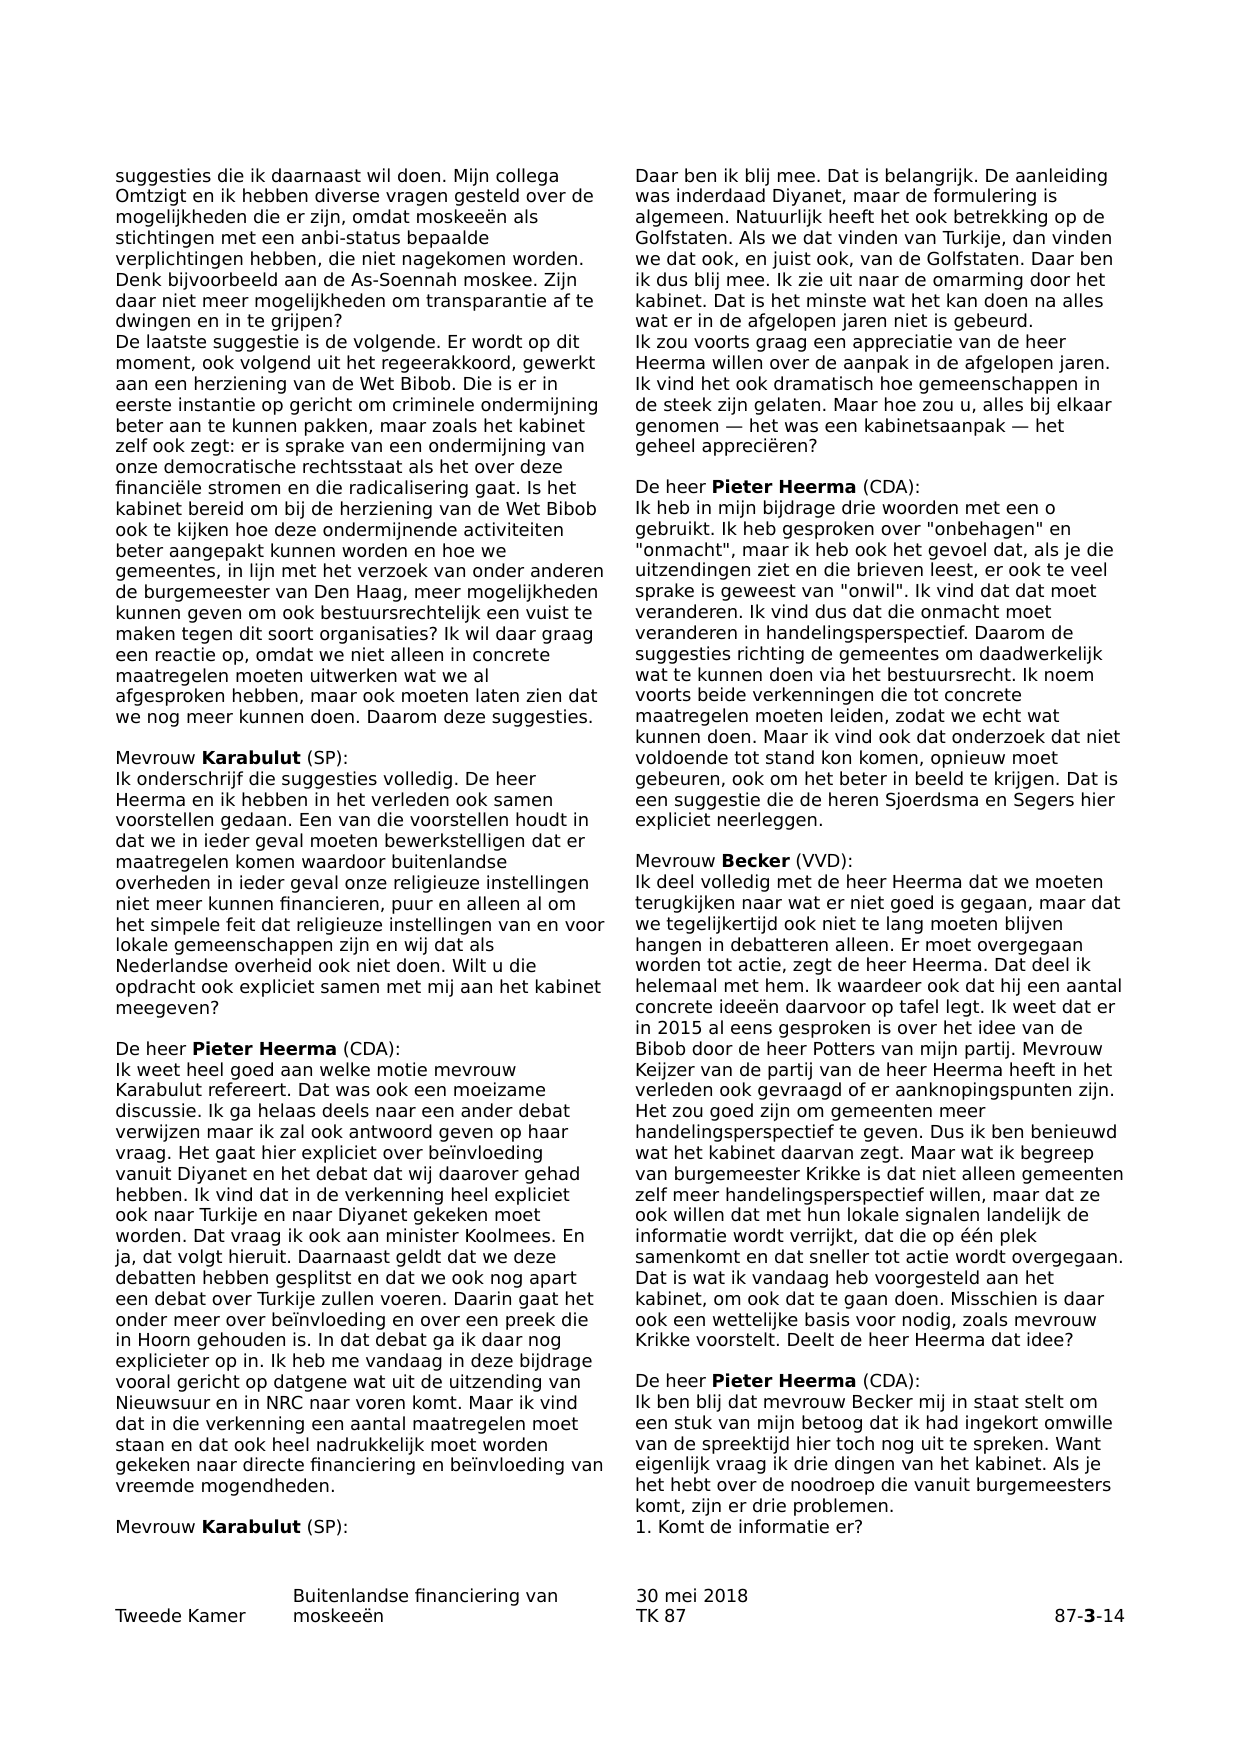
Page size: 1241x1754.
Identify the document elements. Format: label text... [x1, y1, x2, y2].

text De heer Pieter Heerma (CDA): [635, 1371, 1125, 1392]
text Mevrouw Karabulut (SP): [115, 748, 605, 768]
text Ik ben blij dat mevrouw Becker mij in staat stelt om een stuk van mijn betoog dat ik had ingekort omwille van de spreektijd hier toch nog uit te spreken. Want eigenlijk vraag ik drie dingen van het kabinet. Als je het hebt over de noodroep die vanuit burgemeesters komt, zijn er drie problemen. [635, 1392, 1125, 1517]
text Ik deel volledig met de heer Heerma dat we moeten terugkijken naar wat er niet goed is gegaan, maar dat we tegelijkertijd ook niet te lang moeten blijven hangen in debatteren alleen. Er moet overgegaan worden tot actie, zegt de heer Heerma. Dat deel ik helemaal met hem. Ik waardeer ook dat hij een aantal concrete ideeën daarvoor op tafel legt. Ik weet dat er in 2015 al eens gesproken is over het idee van de Bibob door de heer Potters van mijn partij. Mevrouw Keijzer van de partij van de heer Heerma heeft in het verleden ook gevraagd of er aanknopingspunten zijn. Het zou goed zijn om gemeenten meer handelingsperspectief te geven. Dus ik ben benieuwd wat het kabinet daarvan zegt. Maar wat ik begreep van burgemeester Krikke is dat niet alleen gemeenten zelf meer handelingsperspectief willen, maar dat ze ook willen dat met hun lokale signalen landelijk de informatie wordt verrijkt, dat die op één plek samenkomt en dat sneller tot actie wordt overgegaan. Dat is wat ik vandaag heb voorgesteld aan het kabinet, om ook dat te gaan doen. Misschien is daar ook een wettelijke basis voor nodig, zoals mevrouw Krikke voorstelt. Deelt de heer Heerma dat idee? [635, 872, 1125, 1351]
text suggesties die ik daarnaast wil doen. Mijn collega Omtzigt en ik hebben diverse vragen gesteld over de mogelijkheden die er zijn, omdat moskeeën als stichtingen met een anbi-status bepaalde verplichtingen hebben, die niet nagekomen worden. Denk bijvoorbeeld aan de As-Soennah moskee. Zijn daar niet meer mogelijkheden om transparantie af te dwingen en in te grijpen? [115, 165, 605, 332]
text De laatste suggestie is de volgende. Er wordt op dit moment, ook volgend uit het regeerakkoord, gewerkt aan een herziening van de Wet Bibob. Die is er in eerste instantie op gericht om criminele ondermijning beter aan te kunnen pakken, maar zoals het kabinet zelf ook zegt: er is sprake van een ondermijning van onze democratische rechtsstaat als het over deze financiële stromen en die radicalisering gaat. Is het kabinet bereid om bij de herziening van de Wet Bibob ook te kijken hoe deze ondermijnende activiteiten beter aangepakt kunnen worden en hoe we gemeentes, in lijn met het verzoek van onder anderen de burgemeester van Den Haag, meer mogelijkheden kunnen geven om ook bestuursrechtelijk een vuist te maken tegen dit soort organisaties? Ik wil daar graag een reactie op, omdat we niet alleen in concrete maatregelen moeten uitwerken wat we al afgesproken hebben, maar ook moeten laten zien dat we nog meer kunnen doen. Daarom deze suggesties. [115, 332, 605, 728]
text 1. Komt de informatie er? [635, 1517, 1125, 1537]
text Mevrouw Becker (VVD): [635, 851, 1125, 872]
text Ik heb in mijn bijdrage drie woorden met een o gebruikt. Ik heb gesproken over "onbehagen" en "onmacht", maar ik heb ook het gevoel dat, als je die uitzendingen ziet en die brieven leest, er ook te veel sprake is geweest van "onwil". Ik vind dat dat moet veranderen. Ik vind dus dat die onmacht moet veranderen in handelingsperspectief. Daarom de suggesties richting de gemeentes om daadwerkelijk wat te kunnen doen via het bestuursrecht. Ik noem voorts beide verkenningen die tot concrete maatregelen moeten leiden, zodat we echt wat kunnen doen. Maar ik vind ook dat onderzoek dat niet voldoende tot stand kon komen, opnieuw moet gebeuren, ook om het beter in beeld te krijgen. Dat is een suggestie die de heren Sjoerdsma en Segers hier expliciet neerleggen. [635, 498, 1125, 831]
text Ik weet heel goed aan welke motie mevrouw Karabulut refereert. Dat was ook een moeizame discussie. Ik ga helaas deels naar een ander debat verwijzen maar ik zal ook antwoord geven op haar vraag. Het gaat hier expliciet over beïnvloeding vanuit Diyanet en het debat dat wij daarover gehad hebben. Ik vind dat in de verkenning heel expliciet ook naar Turkije en naar Diyanet gekeken moet worden. Dat vraag ik ook aan minister Koolmees. En ja, dat volgt hieruit. Daarnaast geldt dat we deze debatten hebben gesplitst en dat we ook nog apart een debat over Turkije zullen voeren. Daarin gaat het onder meer over beïnvloeding en over een preek die in Hoorn gehouden is. In dat debat ga ik daar nog explicieter op in. Ik heb me vandaag in deze bijdrage vooral gericht op datgene wat uit de uitzending van Nieuwsuur en in NRC naar voren komt. Maar ik vind dat in die verkenning een aantal maatregelen moet staan en dat ook heel nadrukkelijk moet worden gekeken naar directe financiering en beïnvloeding van vreemde mogendheden. [115, 1059, 605, 1497]
text De heer Pieter Heerma (CDA): [635, 477, 1125, 498]
text Ik zou voorts graag een appreciatie van de heer Heerma willen over de aanpak in de afgelopen jaren. Ik vind het ook dramatisch hoe gemeenschappen in de steek zijn gelaten. Maar hoe zou u, alles bij elkaar genomen — het was een kabinetsaanpak — het geheel appreciëren? [635, 332, 1125, 457]
text Ik onderschrijf die suggesties volledig. De heer Heerma en ik hebben in het verleden ook samen voorstellen gedaan. Een van die voorstellen houdt in dat we in ieder geval moeten bewerkstelligen dat er maatregelen komen waardoor buitenlandse overheden in ieder geval onze religieuze instellingen niet meer kunnen financieren, puur en alleen al om het simpele feit dat religieuze instellingen van en voor lokale gemeenschappen zijn en wij dat als Nederlandse overheid ook niet doen. Wilt u die opdracht ook expliciet samen met mij aan het kabinet meegeven? [115, 768, 605, 1018]
text De heer Pieter Heerma (CDA): [115, 1038, 605, 1059]
text Mevrouw Karabulut (SP): [115, 1517, 605, 1537]
text Daar ben ik blij mee. Dat is belangrijk. De aanleiding was inderdaad Diyanet, maar de formulering is algemeen. Natuurlijk heeft het ook betrekking op de Golfstaten. Als we dat vinden van Turkije, dan vinden we dat ook, en juist ook, van de Golfstaten. Daar ben ik dus blij mee. Ik zie uit naar de omarming door het kabinet. Dat is het minste wat het kan doen na alles wat er in de afgelopen jaren niet is gebeurd. [635, 165, 1125, 332]
